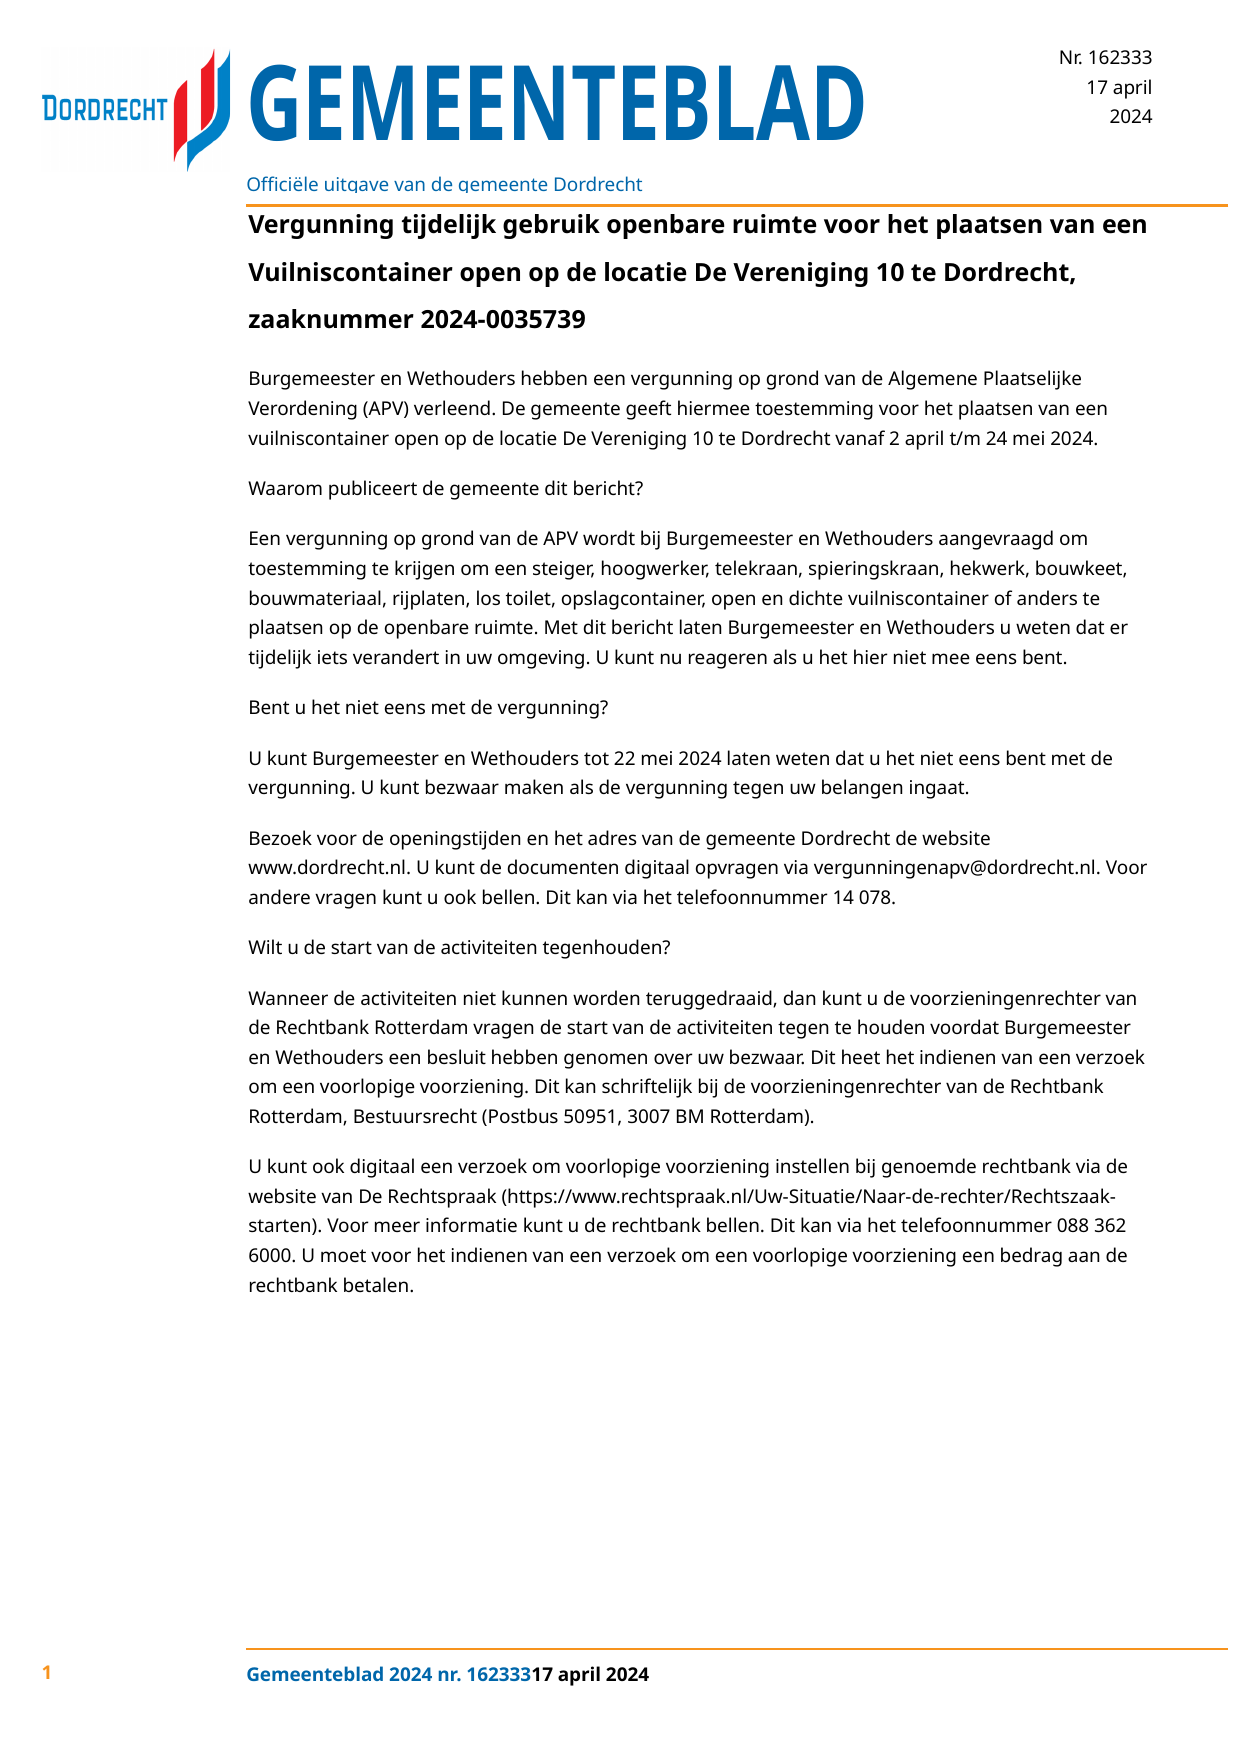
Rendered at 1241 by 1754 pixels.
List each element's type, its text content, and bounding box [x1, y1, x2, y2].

text Een vergunning op grond van de APV wordt bij Burgemeester en Wethouders aangevraagd om toestemming te krijgen om een steiger, hoogwerker, telekraan, spieringskraan, hekwerk, bouwkeet, bouwmateriaal, rijplaten, los toilet, opslagcontainer, open en dichte vuilniscontainer of anders te plaatsen op de openbare ruimte. Met dit bericht laten Burgemeester en Wethouders u weten dat er tijdelijk iets verandert in uw omgeving. U kunt nu reageren als u het hier niet mee eens bent. [248, 526, 1152, 669]
picture [41, 47, 231, 172]
text Vergunning tijdelijk gebruik openbare ruimte voor het plaatsen van een Vuilniscontainer open op de locatie De Vereniging 10 te Dordrecht, zaaknummer 2024-0035739 [248, 207, 1152, 336]
text Wanneer de activiteiten niet kunnen worden teruggedraaid, dan kunt u de voorzieningenrechter van de Rechtbank Rotterdam vragen de start van de activiteiten tegen te houden voordat Burgemeester en Wethouders een besluit hebben genomen over uw bezwaar. Dit heet het indienen van een verzoek om een voorlopige voorziening. Dit kan schriftelijk bij de voorzieningenrechter van de Rechtbank Rotterdam, Bestuursrecht (Postbus 50951, 3007 BM Rotterdam). [248, 985, 1152, 1129]
text U kunt Burgemeester en Wethouders tot 22 mei 2024 laten weten dat u het niet eens bent met de vergunning. U kunt bezwaar maken als de vergunning tegen uw belangen ingaat. [248, 745, 1152, 800]
text U kunt ook digitaal een verzoek om voorlopige voorziening instellen bij genoemde rechtbank via de website van De Rechtspraak (https://www.rechtspraak.nl/Uw-Situatie/Naar-de-rechter/Rechtszaak-starten). Voor meer informatie kunt u de rechtbank bellen. Dit kan via het telefoonnummer 088 362 6000. U moet voor het indienen van een verzoek om een voorlopige voorziening een bedrag aan de rechtbank betalen. [248, 1153, 1152, 1297]
text Waarom publiceert de gemeente dit bericht? [248, 475, 1152, 501]
text Bent u het niet eens met de vergunning? [248, 694, 1152, 720]
text Bezoek voor de openingstijden en het adres van de gemeente Dordrecht de website www.dordrecht.nl. U kunt de documenten digitaal opvragen via vergunningenapv@dordrecht.nl. Voor andere vragen kunt u ook bellen. Dit kan via het telefoonnummer 14 078. [248, 825, 1152, 909]
text Burgemeester en Wethouders hebben een vergunning op grond van de Algemene Plaatselijke Verordening (APV) verleend. De gemeente geeft hiermee toestemming voor het plaatsen van een vuilniscontainer open op de locatie De Vereniging 10 te Dordrecht vanaf 2 april t/m 24 mei 2024. [248, 366, 1152, 450]
text Wilt u de start van de activiteiten tegenhouden? [248, 934, 1152, 960]
